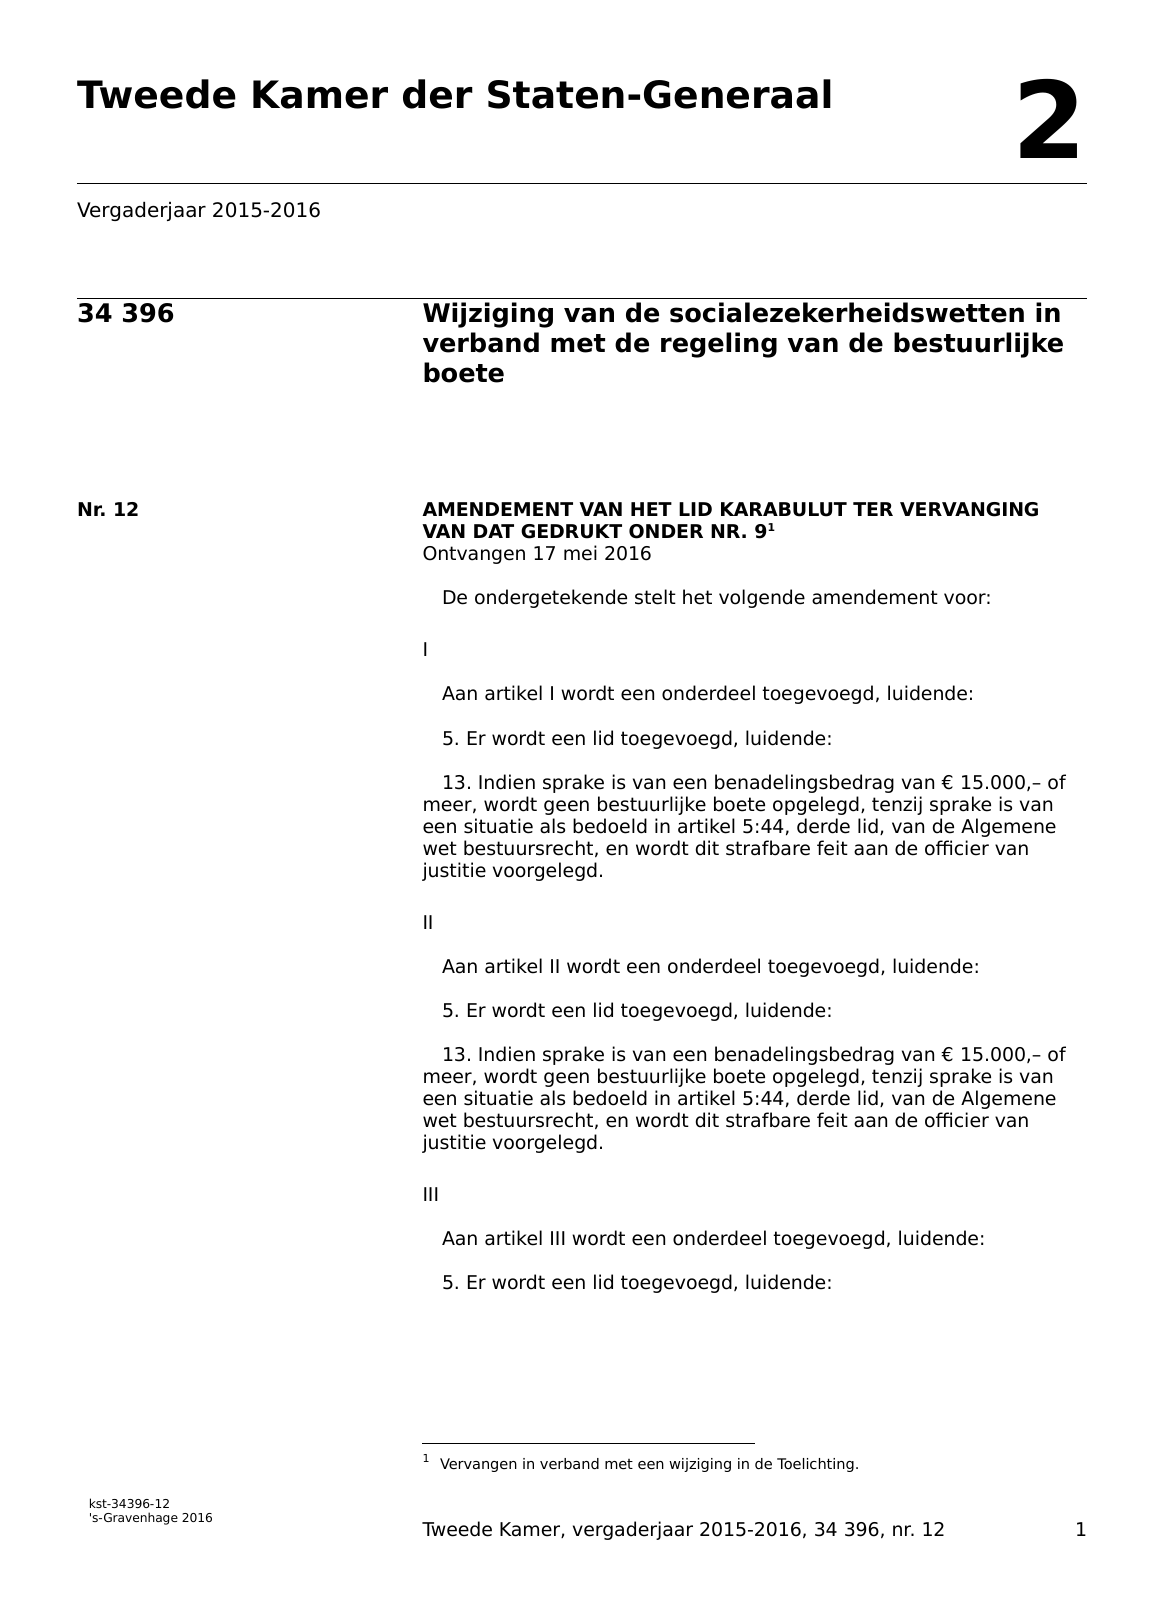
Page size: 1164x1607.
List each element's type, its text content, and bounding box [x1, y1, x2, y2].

text 5. Er wordt een lid toegevoegd, luidende: [422, 1000, 1087, 1022]
text 13. Indien sprake is van een benadelingsbedrag van € 15.000,– of meer, wordt geen bestuurlijke boete opgelegd, tenzij sprake is van een situatie als bedoeld in artikel 5:44, derde lid, van de Algemene wet bestuursrecht, en wordt dit strafbare feit aan de officier van justitie voorgelegd. [422, 1044, 1087, 1154]
subtitle III [422, 1184, 1087, 1206]
subtitle 34 396 Wijziging van de socialezekerheidswetten in verband met de regeling van de bestuurlijke boete [77, 299, 1087, 388]
text De ondergetekende stelt het volgende amendement voor: [422, 587, 1087, 609]
text Aan artikel III wordt een onderdeel toegevoegd, luidende: [422, 1228, 1087, 1250]
text Aan artikel I wordt een onderdeel toegevoegd, luidende: [422, 683, 1087, 705]
text kst-34396-12 [88, 1497, 323, 1511]
text 13. Indien sprake is van een benadelingsbedrag van € 15.000,– of meer, wordt geen bestuurlijke boete opgelegd, tenzij sprake is van een situatie als bedoeld in artikel 5:44, derde lid, van de Algemene wet bestuursrecht, en wordt dit strafbare feit aan de officier van justitie voorgelegd. [422, 772, 1087, 882]
table_header 2 [886, 59, 1087, 183]
text 's-Gravenhage 2016 [88, 1511, 323, 1525]
text 5. Er wordt een lid toegevoegd, luidende: [422, 727, 1087, 749]
text 5. Er wordt een lid toegevoegd, luidende: [422, 1272, 1087, 1294]
subtitle II [422, 912, 1087, 933]
text Aan artikel II wordt een onderdeel toegevoegd, luidende: [422, 956, 1087, 978]
subtitle Nr. 12 AMENDEMENT VAN HET LID KARABULUT TER VERVANGING VAN DAT GEDRUKT ONDER NR. 9 [77, 499, 1087, 543]
table_cell Vergaderjaar 2015-2016 [77, 184, 1087, 298]
table_header Tweede Kamer der Staten-Generaal [77, 59, 886, 183]
text Vervangen in verband met een wijziging in de Toelichting. [422, 1452, 1087, 1474]
text Ontvangen 17 mei 2016 [422, 543, 1087, 565]
subtitle I [422, 639, 1087, 661]
